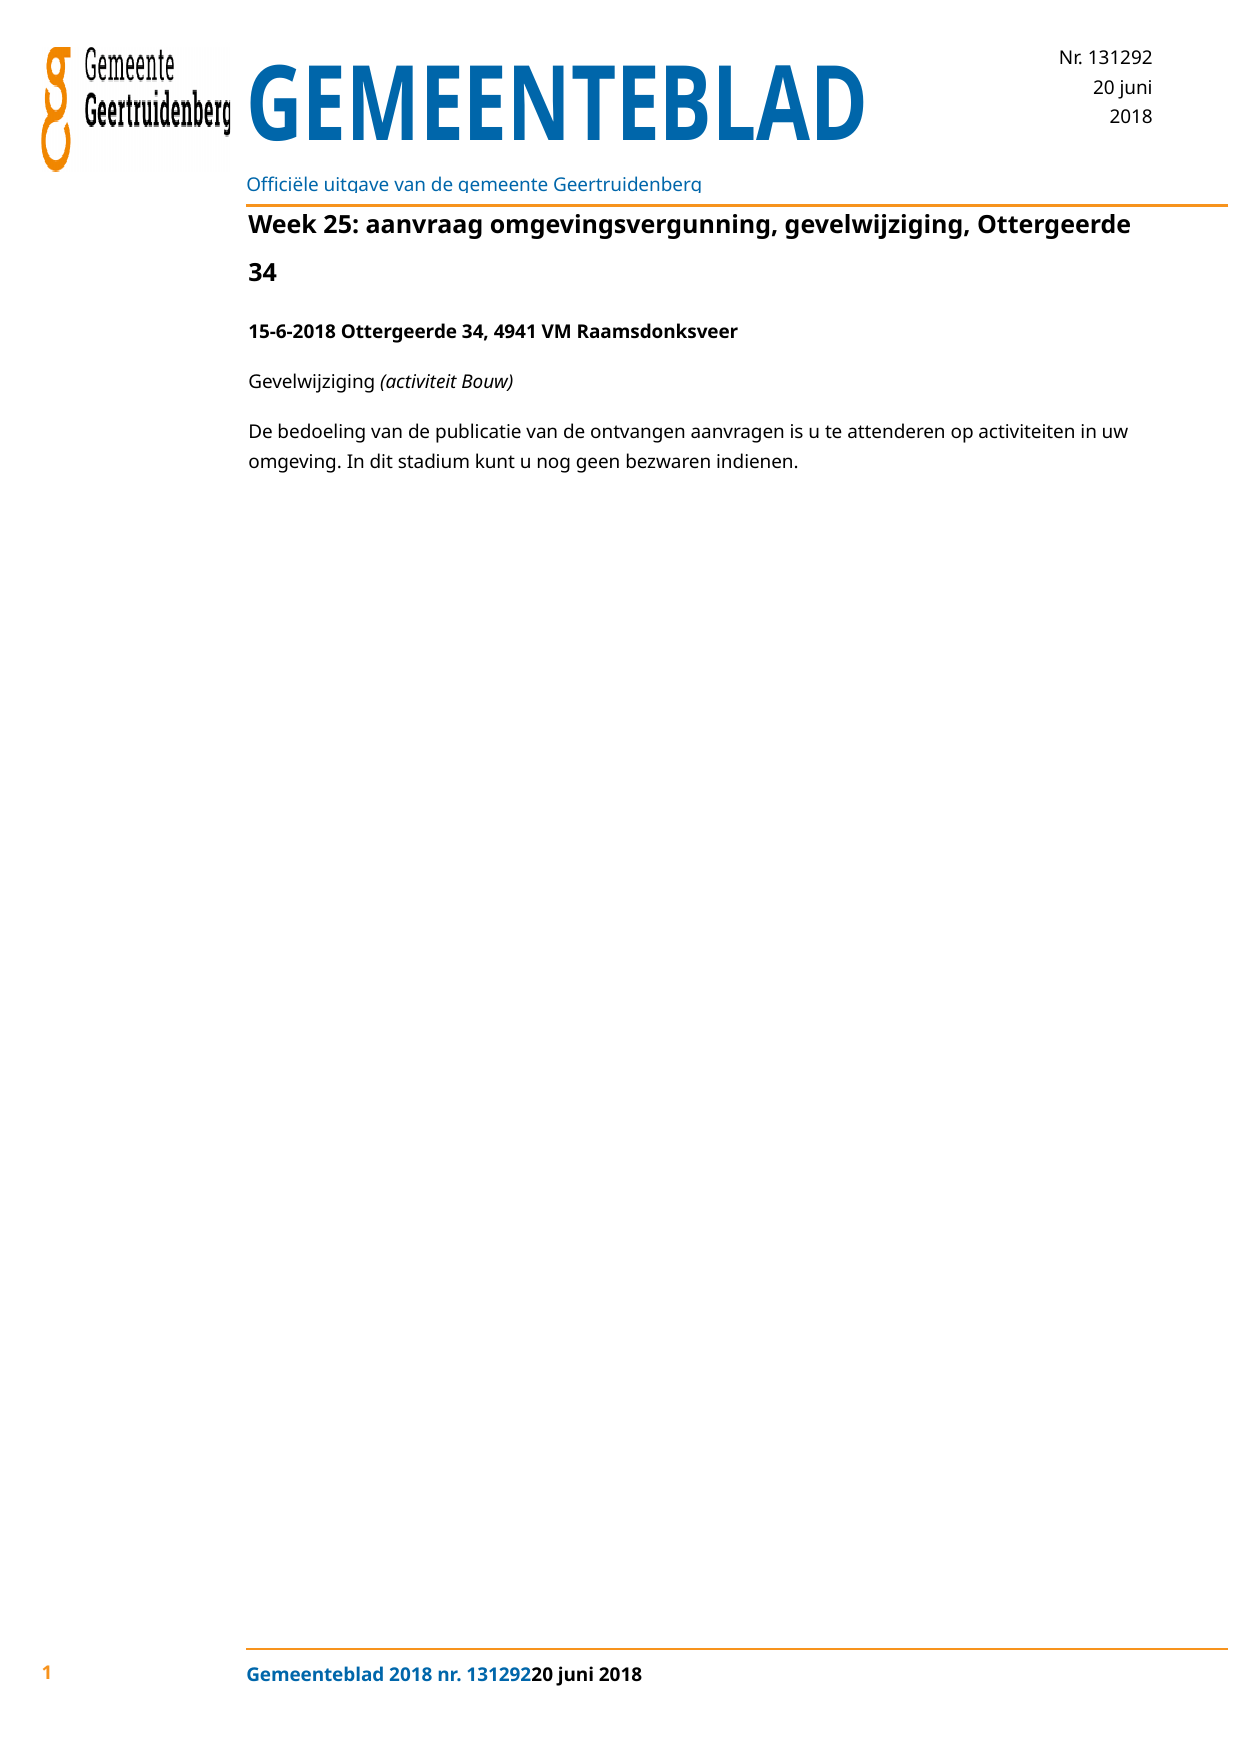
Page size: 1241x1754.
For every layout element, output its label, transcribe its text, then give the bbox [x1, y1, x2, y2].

text 15-6-2018 Ottergeerde 34, 4941 VM Raamsdonksveer [248, 318, 1152, 344]
text Week 25: aanvraag omgevingsvergunning, gevelwijziging, Ottergeerde 34 [248, 207, 1152, 288]
text De bedoeling van de publicatie van de ontvangen aanvragen is u te attenderen op activiteiten in uw omgeving. In dit stadium kunt u nog geen bezwaren indienen. [248, 419, 1152, 474]
text Gevelwijziging (activiteit Bouw) [248, 368, 1152, 394]
picture [41, 47, 231, 172]
